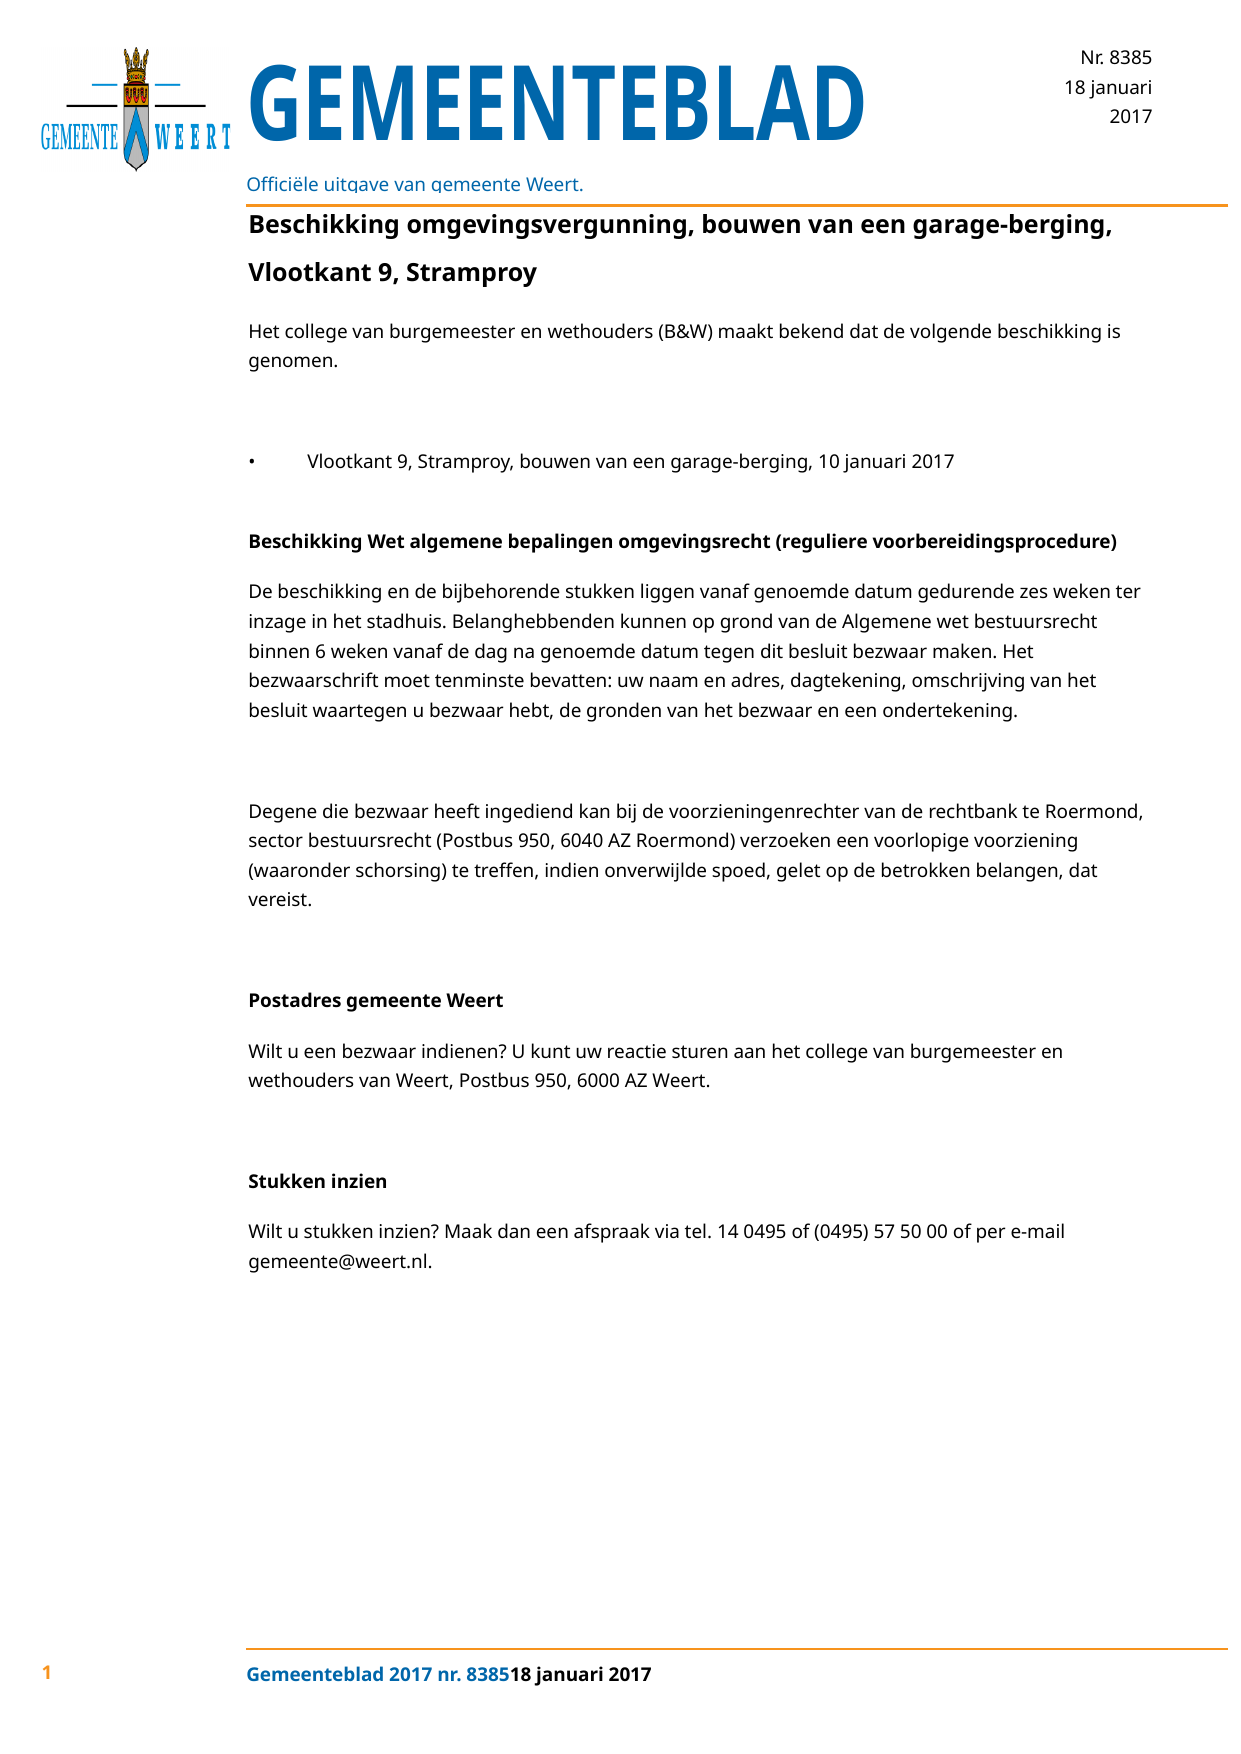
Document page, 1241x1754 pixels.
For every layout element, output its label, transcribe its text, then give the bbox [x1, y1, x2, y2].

text Het college van burgemeester en wethouders (B&W) maakt bekend dat de volgende beschikking is genomen. [248, 318, 1152, 373]
picture [41, 47, 231, 172]
text Stukken inzien [248, 1168, 1152, 1194]
text Degene die bezwaar heeft ingediend kan bij de voorzieningenrechter van de rechtbank te Roermond, sector bestuursrecht (Postbus 950, 6040 AZ Roermond) verzoeken een voorlopige voorziening (waaronder schorsing) te treffen, indien onverwijlde spoed, gelet op de betrokken belangen, dat vereist. [248, 798, 1152, 912]
text Beschikking Wet algemene bepalingen omgevingsrecht (reguliere voorbereidingsprocedure) [248, 528, 1152, 554]
text Beschikking omgevingsvergunning, bouwen van een garage-berging, Vlootkant 9, Stramproy [248, 207, 1152, 288]
list Vlootkant 9, Stramproy, bouwen van een garage-berging, 10 januari 2017 [248, 448, 1152, 474]
text Wilt u stukken inzien? Maak dan een afspraak via tel. 14 0495 of (0495) 57 50 00 of per e-mail gemeente@weert.nl. [248, 1219, 1152, 1274]
text Wilt u een bezwaar indienen? U kunt uw reactie sturen aan het college van burgemeester en wethouders van Weert, Postbus 950, 6000 AZ Weert. [248, 1038, 1152, 1093]
text Postadres gemeente Weert [248, 987, 1152, 1013]
text De beschikking en de bijbehorende stukken liggen vanaf genoemde datum gedurende zes weken ter inzage in het stadhuis. Belanghebbenden kunnen op grond van de Algemene wet bestuursrecht binnen 6 weken vanaf de dag na genoemde datum tegen dit besluit bezwaar maken. Het bezwaarschrift moet tenminste bevatten: uw naam en adres, dagtekening, omschrijving van het besluit waartegen u bezwaar hebt, de gronden van het bezwaar en een ondertekening. [248, 579, 1152, 723]
